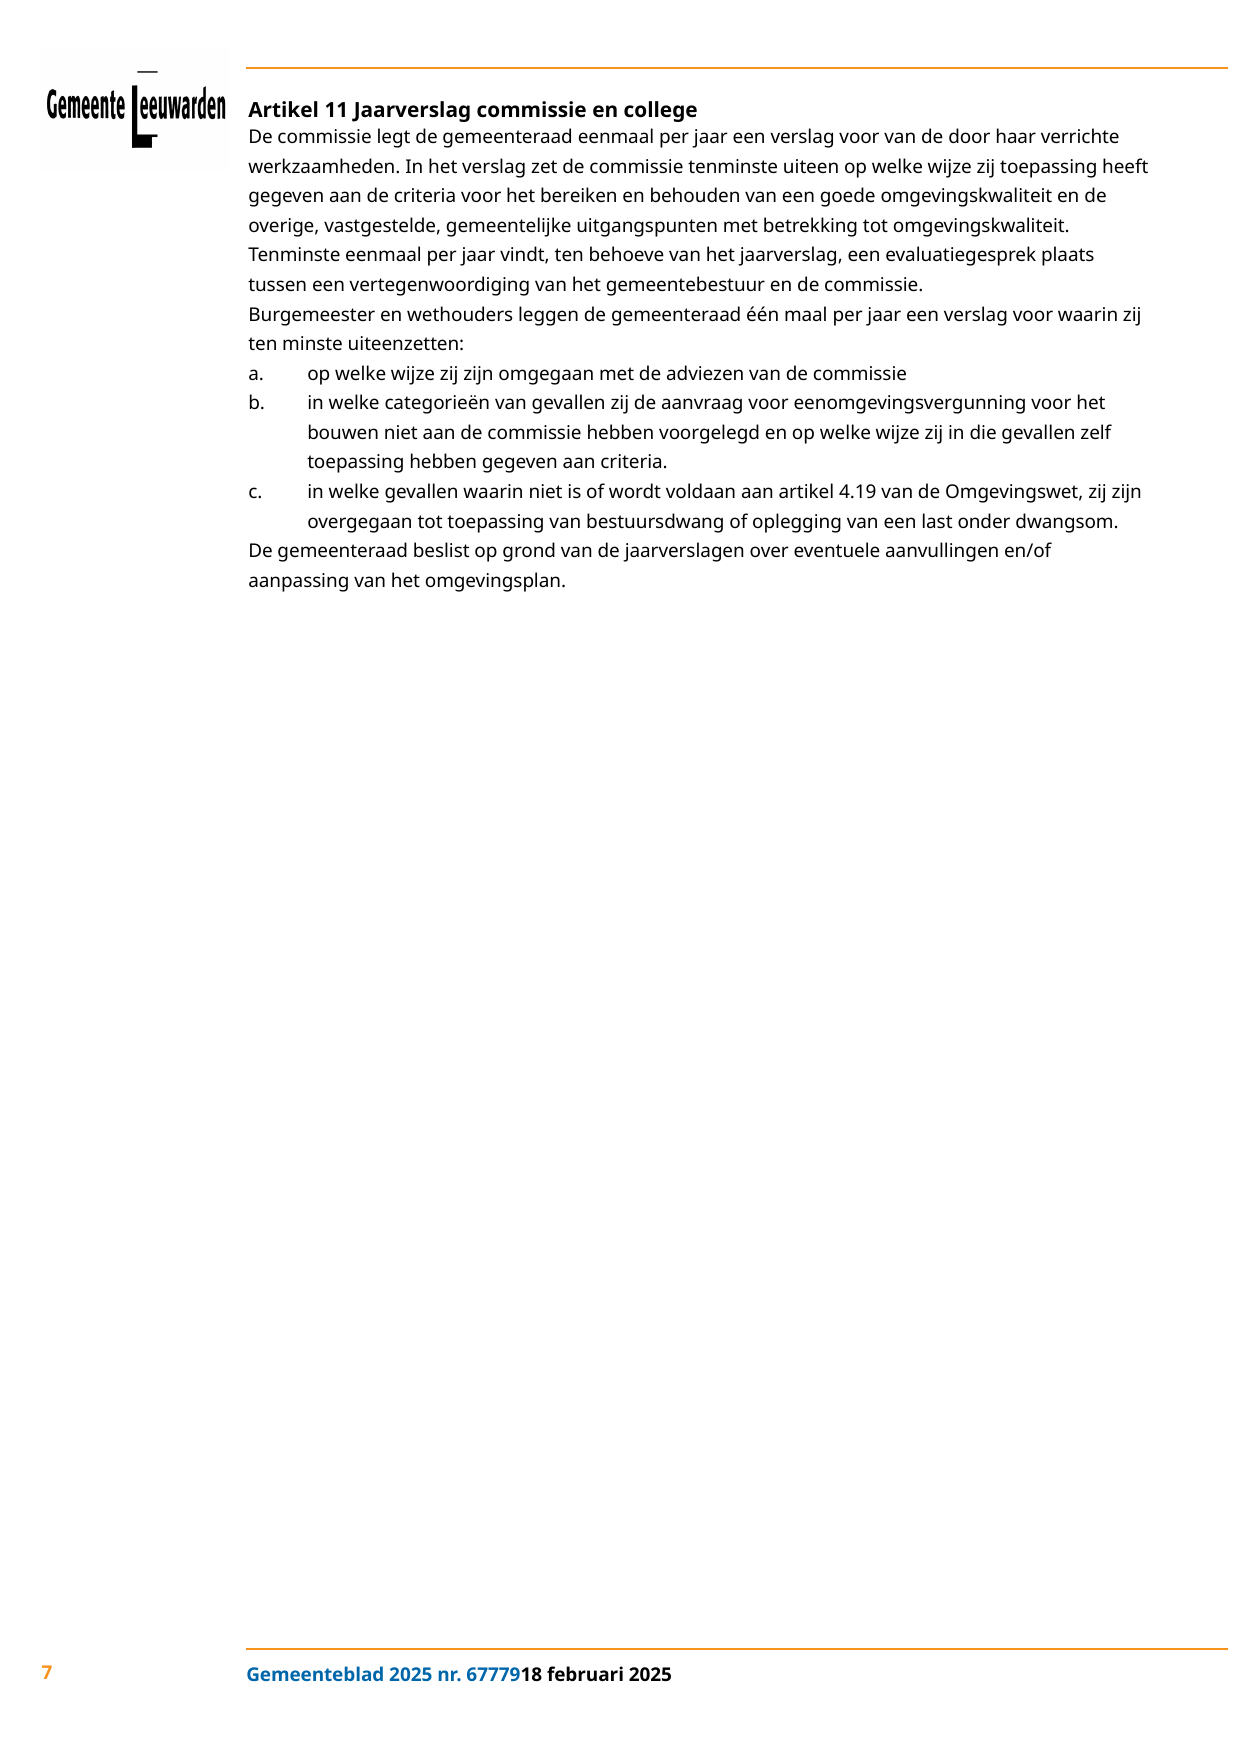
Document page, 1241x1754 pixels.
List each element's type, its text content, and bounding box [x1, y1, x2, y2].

picture [41, 47, 231, 172]
text Artikel 11 Jaarverslag commissie en college [248, 95, 1152, 123]
text De commissie legt de gemeenteraad eenmaal per jaar een verslag voor van de door haar verrichte werkzaamheden. In het verslag zet de commissie tenminste uiteen op welke wijze zij toepassing heeft gegeven aan de criteria voor het bereiken en behouden van een goede omgevingskwaliteit en de overige, vastgestelde, gemeentelijke uitgangspunten met betrekking tot omgevingskwaliteit. Tenminste eenmaal per jaar vindt, ten behoeve van het jaarverslag, een evaluatiegesprek plaats tussen een vertegenwoordiging van het gemeentebestuur en de commissie. [248, 123, 1152, 297]
list in welke gevallen waarin niet is of wordt voldaan aan artikel 4.19 van de Omgevingswet, zij zijn overgegaan tot toepassing van bestuursdwang of oplegging van een last onder dwangsom. [248, 478, 1152, 533]
list op welke wijze zij zijn omgegaan met de adviezen van de commissie [248, 360, 1152, 386]
text Burgemeester en wethouders leggen de gemeenteraad één maal per jaar een verslag voor waarin zij ten minste uiteenzetten: [248, 301, 1152, 356]
text De gemeenteraad beslist op grond van de jaarverslagen over eventuele aanvullingen en/of aanpassing van het omgevingsplan. [248, 537, 1152, 593]
list in welke categorieën van gevallen zij de aanvraag voor eenomgevingsvergunning voor het bouwen niet aan de commissie hebben voorgelegd en op welke wijze zij in die gevallen zelf toepassing hebben gegeven aan criteria. [248, 389, 1152, 474]
